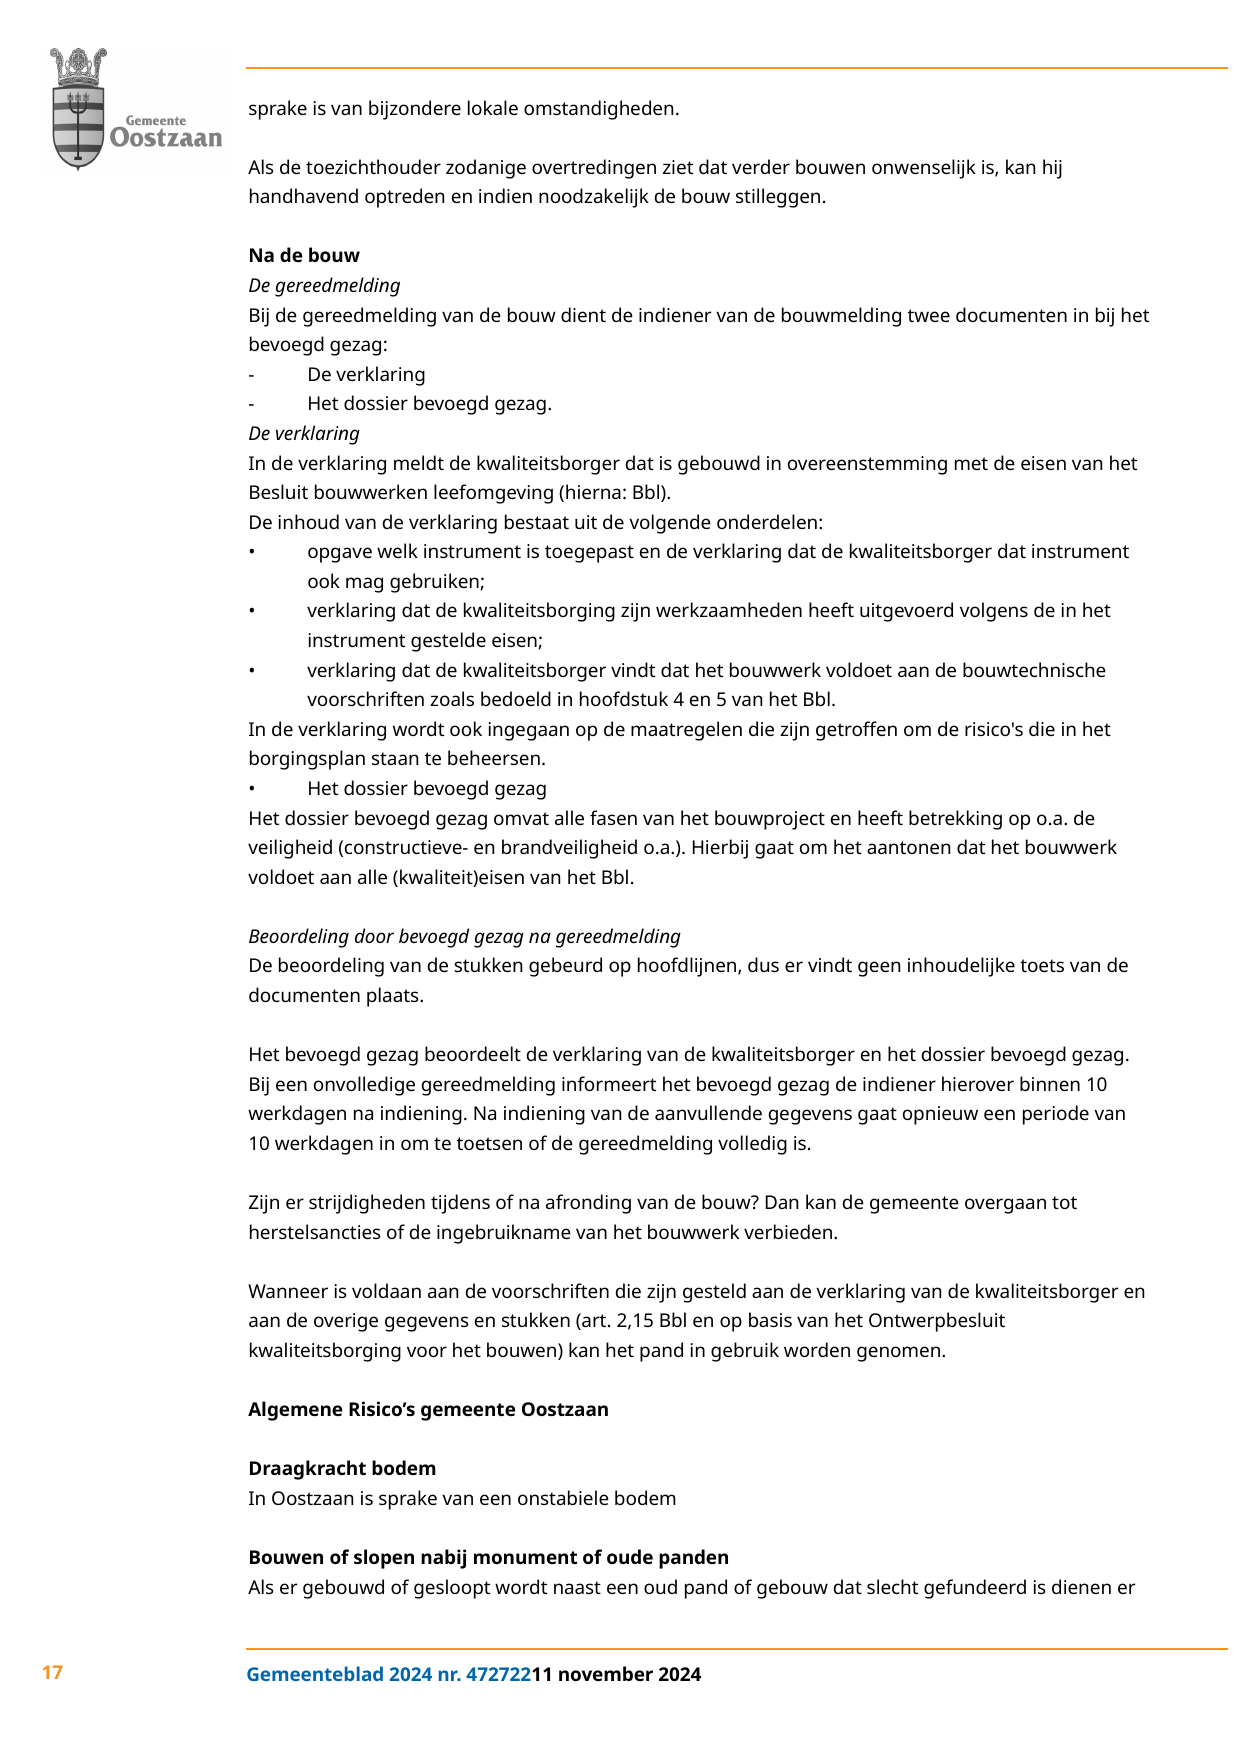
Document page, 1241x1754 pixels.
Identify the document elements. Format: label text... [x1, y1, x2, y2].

list verklaring dat de kwaliteitsborger vindt dat het bouwwerk voldoet aan de bouwtechnische voorschriften zoals bedoeld in hoofdstuk 4 en 5 van het Bbl. [248, 657, 1152, 712]
text Draagkracht bodem [248, 1456, 1152, 1481]
text Het dossier bevoegd gezag omvat alle fasen van het bouwproject en heeft betrekking op o.a. de veiligheid (constructieve- en brandveiligheid o.a.). Hierbij gaat om het aantonen dat het bouwwerk voldoet aan alle (kwaliteit)eisen van het Bbl. [248, 805, 1152, 890]
text Bouwen of slopen nabij monument of oude panden [248, 1544, 1152, 1570]
list verklaring dat de kwaliteitsborging zijn werkzaamheden heeft uitgevoerd volgens de in het instrument gestelde eisen; [248, 598, 1152, 653]
list Het dossier bevoegd gezag. [248, 391, 1152, 416]
text Algemene Risico’s gemeente Oostzaan [248, 1396, 1152, 1422]
text Beoordeling door bevoegd gezag na gereedmelding [248, 923, 1152, 949]
text De inhoud van de verklaring bestaat uit de volgende onderdelen: [248, 509, 1152, 535]
text Als de toezichthouder zodanige overtredingen ziet dat verder bouwen onwenselijk is, kan hij handhavend optreden en indien noodzakelijk de bouw stilleggen. [248, 154, 1152, 209]
text Het bevoegd gezag beoordeelt de verklaring van de kwaliteitsborger en het dossier bevoegd gezag. Bij een onvolledige gereedmelding informeert het bevoegd gezag de indiener hierover binnen 10 werkdagen na indiening. Na indiening van de aanvullende gegevens gaat opnieuw een periode van 10 werkdagen in om te toetsen of de gereedmelding volledig is. [248, 1041, 1152, 1156]
list De verklaring [248, 361, 1152, 387]
text Wanneer is voldaan aan de voorschriften die zijn gesteld aan de verklaring van de kwaliteitsborger en aan de overige gegevens en stukken (art. 2,15 Bbl en op basis van het Ontwerpbesluit kwaliteitsborging voor het bouwen) kan het pand in gebruik worden genomen. [248, 1278, 1152, 1363]
text In de verklaring meldt de kwaliteitsborger dat is gebouwd in overeenstemming met de eisen van het Besluit bouwwerken leefomgeving (hierna: Bbl). [248, 450, 1152, 505]
text Bij de gereedmelding van de bouw dient de indiener van de bouwmelding twee documenten in bij het bevoegd gezag: [248, 302, 1152, 357]
text sprake is van bijzondere lokale omstandigheden. [248, 95, 1152, 121]
picture [41, 47, 231, 172]
text Als er gebouwd of gesloopt wordt naast een oud pand of gebouw dat slecht gefundeerd is dienen er [248, 1574, 1152, 1600]
text De gereedmelding [248, 272, 1152, 298]
list Het dossier bevoegd gezag [248, 775, 1152, 801]
text De beoordeling van de stukken gebeurd op hoofdlijnen, dus er vindt geen inhoudelijke toets van de documenten plaats. [248, 953, 1152, 1008]
text In de verklaring wordt ook ingegaan op de maatregelen die zijn getroffen om de risico's die in het borgingsplan staan te beheersen. [248, 716, 1152, 771]
text Na de bouw [248, 243, 1152, 268]
text Zijn er strijdigheden tijdens of na afronding van de bouw? Dan kan de gemeente overgaan tot herstelsancties of de ingebruikname van het bouwwerk verbieden. [248, 1189, 1152, 1245]
list opgave welk instrument is toegepast en de verklaring dat de kwaliteitsborger dat instrument ook mag gebruiken; [248, 538, 1152, 594]
text De verklaring [248, 420, 1152, 446]
text In Oostzaan is sprake van een onstabiele bodem [248, 1485, 1152, 1511]
